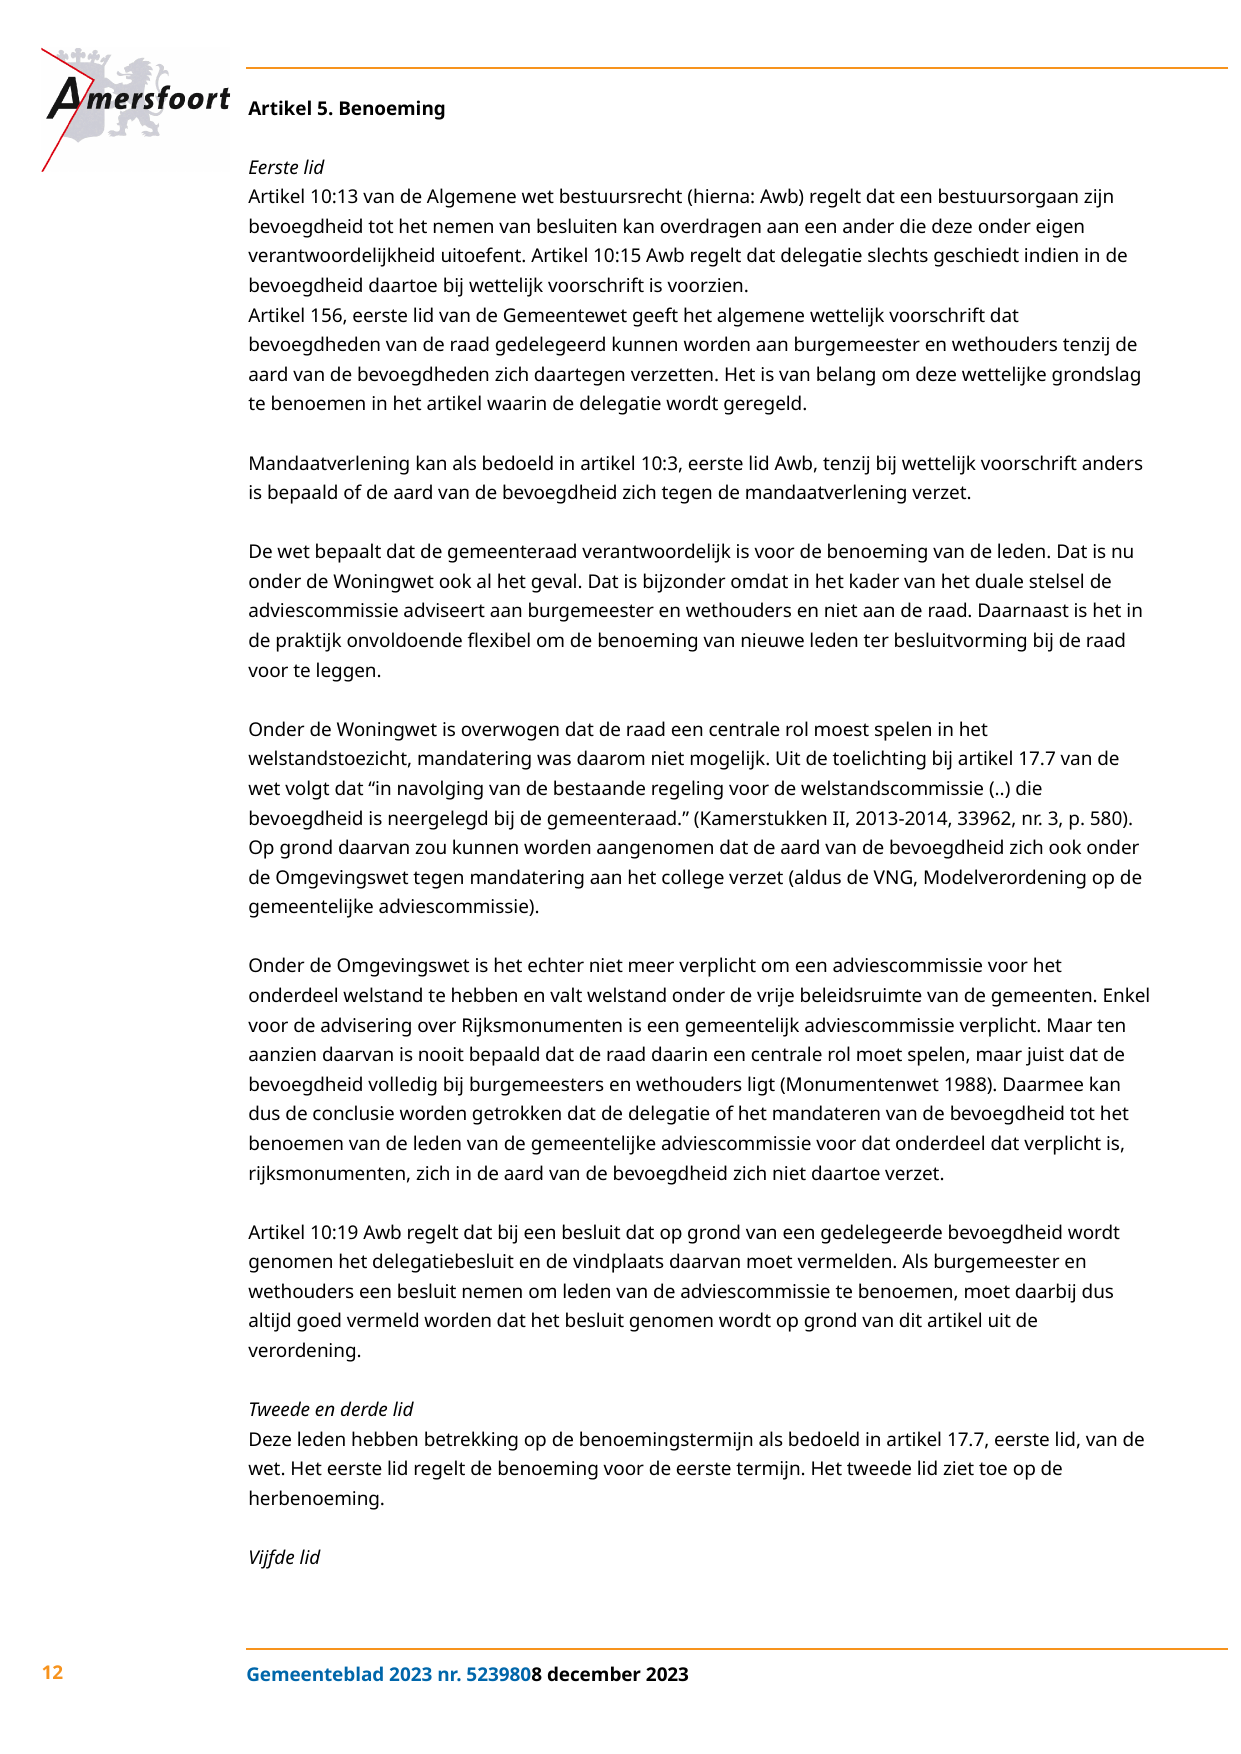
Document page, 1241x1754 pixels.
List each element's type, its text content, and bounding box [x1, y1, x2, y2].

text De wet bepaalt dat de gemeenteraad verantwoordelijk is voor de benoeming van de leden. Dat is nu onder de Woningwet ook al het geval. Dat is bijzonder omdat in het kader van het duale stelsel de adviescommissie adviseert aan burgemeester en wethouders en niet aan de raad. Daarnaast is het in de praktijk onvoldoende flexibel om de benoeming van nieuwe leden ter besluitvorming bij de raad voor te leggen. [248, 538, 1152, 683]
text Onder de Omgevingswet is het echter niet meer verplicht om een adviescommissie voor het onderdeel welstand te hebben en valt welstand onder de vrije beleidsruimte van de gemeenten. Enkel voor de advisering over Rijksmonumenten is een gemeentelijk adviescommissie verplicht. Maar ten aanzien daarvan is nooit bepaald dat de raad daarin een centrale rol moet spelen, maar juist dat de bevoegdheid volledig bij burgemeesters en wethouders ligt (Monumentenwet 1988). Daarmee kan dus de conclusie worden getrokken dat de delegatie of het mandateren van de bevoegdheid tot het benoemen van de leden van de gemeentelijke adviescommissie voor dat onderdeel dat verplicht is, rijksmonumenten, zich in de aard van de bevoegdheid zich niet daartoe verzet. [248, 953, 1152, 1186]
text Artikel 5. Benoeming [248, 95, 1152, 121]
text Artikel 10:19 Awb regelt dat bij een besluit dat op grond van een gedelegeerde bevoegdheid wordt genomen het delegatiebesluit en de vindplaats daarvan moet vermelden. Als burgemeester en wethouders een besluit nemen om leden van de adviescommissie te benoemen, moet daarbij dus altijd goed vermeld worden dat het besluit genomen wordt op grond van dit artikel uit de verordening. [248, 1219, 1152, 1363]
text Onder de Woningwet is overwogen dat de raad een centrale rol moest spelen in het welstandstoezicht, mandatering was daarom niet mogelijk. Uit de toelichting bij artikel 17.7 van de wet volgt dat “in navolging van de bestaande regeling voor de welstandscommissie (..) die bevoegdheid is neergelegd bij de gemeenteraad.” (Kamerstukken II, 2013-2014, 33962, nr. 3, p. 580). Op grond daarvan zou kunnen worden aangenomen dat de aard van de bevoegdheid zich ook onder de Omgevingswet tegen mandatering aan het college verzet (aldus de VNG, Modelverordening op de gemeentelijke adviescommissie). [248, 716, 1152, 919]
text Artikel 156, eerste lid van de Gemeentewet geeft het algemene wettelijk voorschrift dat bevoegdheden van de raad gedelegeerd kunnen worden aan burgemeester en wethouders tenzij de aard van de bevoegdheden zich daartegen verzetten. Het is van belang om deze wettelijke grondslag te benoemen in het artikel waarin de delegatie wordt geregeld. [248, 302, 1152, 416]
text Mandaatverlening kan als bedoeld in artikel 10:3, eerste lid Awb, tenzij bij wettelijk voorschrift anders is bepaald of de aard van de bevoegdheid zich tegen de mandaatverlening verzet. [248, 450, 1152, 505]
text Tweede en derde lid [248, 1396, 1152, 1422]
text Artikel 10:13 van de Algemene wet bestuursrecht (hierna: Awb) regelt dat een bestuursorgaan zijn bevoegdheid tot het nemen van besluiten kan overdragen aan een ander die deze onder eigen verantwoordelijkheid uitoefent. Artikel 10:15 Awb regelt dat delegatie slechts geschiedt indien in de bevoegdheid daartoe bij wettelijk voorschrift is voorzien. [248, 183, 1152, 298]
text Deze leden hebben betrekking op de benoemingstermijn als bedoeld in artikel 17.7, eerste lid, van de wet. Het eerste lid regelt de benoeming voor de eerste termijn. Het tweede lid ziet toe op de herbenoeming. [248, 1426, 1152, 1511]
text Vijfde lid [248, 1544, 1152, 1570]
picture [41, 47, 231, 172]
text Eerste lid [248, 154, 1152, 180]
